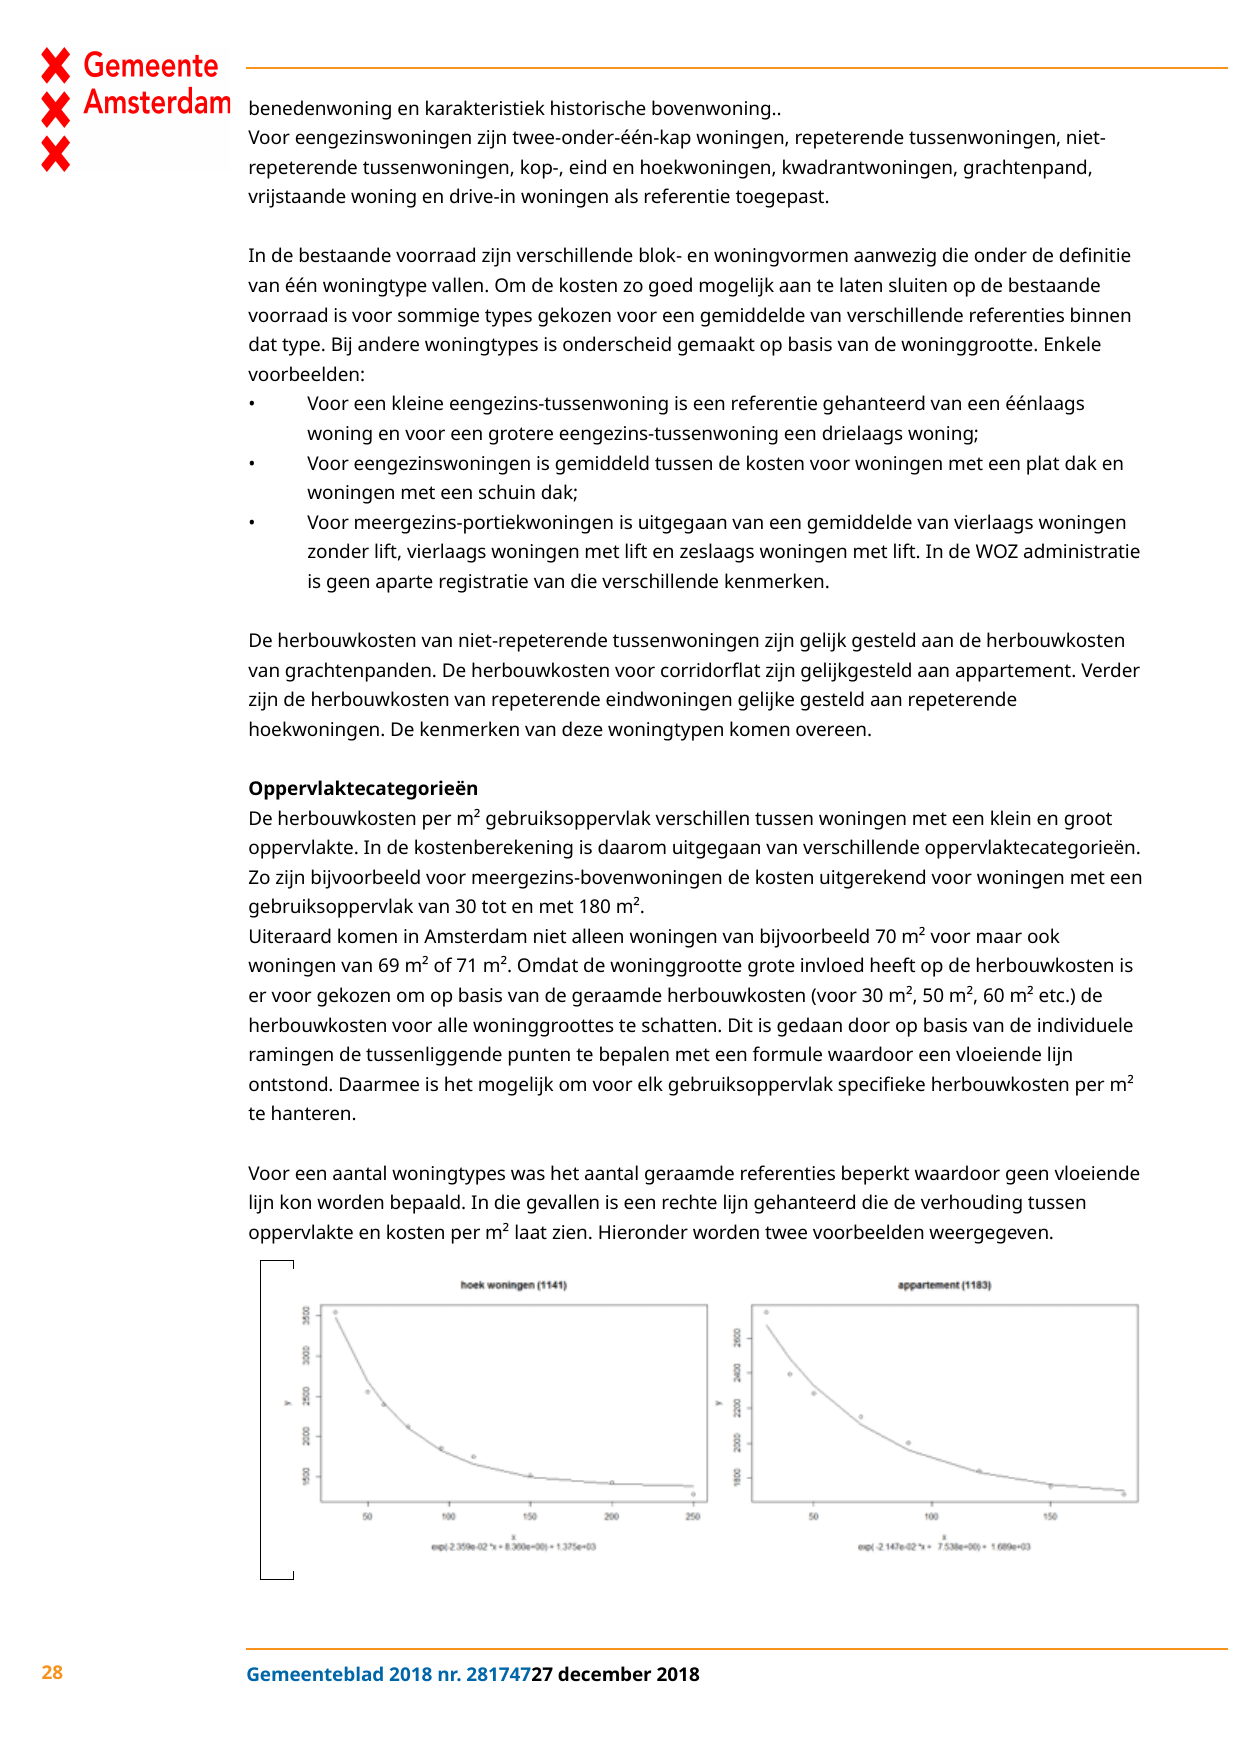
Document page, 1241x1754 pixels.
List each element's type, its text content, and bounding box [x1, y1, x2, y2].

text De herbouwkosten per m² gebruiksoppervlak verschillen tussen woningen met een klein en groot oppervlakte. In de kostenberekening is daarom uitgegaan van verschillende oppervlaktecategorieën. Zo zijn bijvoorbeeld voor meergezins-bovenwoningen de kosten uitgerekend voor woningen met een gebruiksoppervlak van 30 tot en met 180 m². [248, 805, 1152, 919]
text In de bestaande voorraad zijn verschillende blok- en woningvormen aanwezig die onder de definitie van één woningtype vallen. Om de kosten zo goed mogelijk aan te laten sluiten op de bestaande voorraad is voor sommige types gekozen voor een gemiddelde van verschillende referenties binnen dat type. Bij andere woningtypes is onderscheid gemaakt op basis van de woninggrootte. Enkele voorbeelden: [248, 243, 1152, 387]
text Uiteraard komen in Amsterdam niet alleen woningen van bijvoorbeeld 70 m² voor maar ook woningen van 69 m² of 71 m². Omdat de woninggrootte grote invloed heeft op de herbouwkosten is er voor gekozen om op basis van de geraamde herbouwkosten (voor 30 m², 50 m², 60 m² etc.) de herbouwkosten voor alle woninggroottes te schatten. Dit is gedaan door op basis van de individuele ramingen de tussenliggende punten te bepalen met een formule waardoor een vloeiende lijn ontstond. Daarmee is het mogelijk om voor elk gebruiksoppervlak specifieke herbouwkosten per m² te hanteren. [248, 923, 1152, 1126]
list Voor meergezins-portiekwoningen is uitgegaan van een gemiddelde van vierlaags woningen zonder lift, vierlaags woningen met lift en zeslaags woningen met lift. In de WOZ administratie is geen aparte registratie van die verschillende kenmerken. [248, 509, 1152, 594]
text Voor een aantal woningtypes was het aantal geraamde referenties beperkt waardoor geen vloeiende lijn kon worden bepaald. In die gevallen is een rechte lijn gehanteerd die de verhouding tussen oppervlakte en kosten per m² laat zien. Hieronder worden twee voorbeelden weergegeven. [248, 1160, 1152, 1245]
text Oppervlaktecategorieën [248, 775, 1152, 801]
list Voor een kleine eengezins-tussenwoning is een referentie gehanteerd van een éénlaags woning en voor een grotere eengezins-tussenwoning een drielaags woning; [248, 391, 1152, 446]
text benedenwoning en karakteristiek historische bovenwoning.. [248, 95, 1152, 121]
list Voor eengezinswoningen is gemiddeld tussen de kosten voor woningen met een plat dak en woningen met een schuin dak; [248, 450, 1152, 505]
text Voor eengezinswoningen zijn twee-onder-één-kap woningen, repeterende tussenwoningen, niet-repeterende tussenwoningen, kop-, eind en hoekwoningen, kwadrantwoningen, grachtenpand, vrijstaande woning en drive-in woningen als referentie toegepast. [248, 124, 1152, 209]
picture [41, 47, 231, 172]
text De herbouwkosten van niet-repeterende tussenwoningen zijn gelijk gesteld aan de herbouwkosten van grachtenpanden. De herbouwkosten voor corridorflat zijn gelijkgesteld aan appartement. Verder zijn de herbouwkosten van repeterende eindwoningen gelijke gesteld aan repeterende hoekwoningen. De kenmerken van deze woningtypen komen overeen. [248, 627, 1152, 742]
picture [268, 1269, 1173, 1571]
